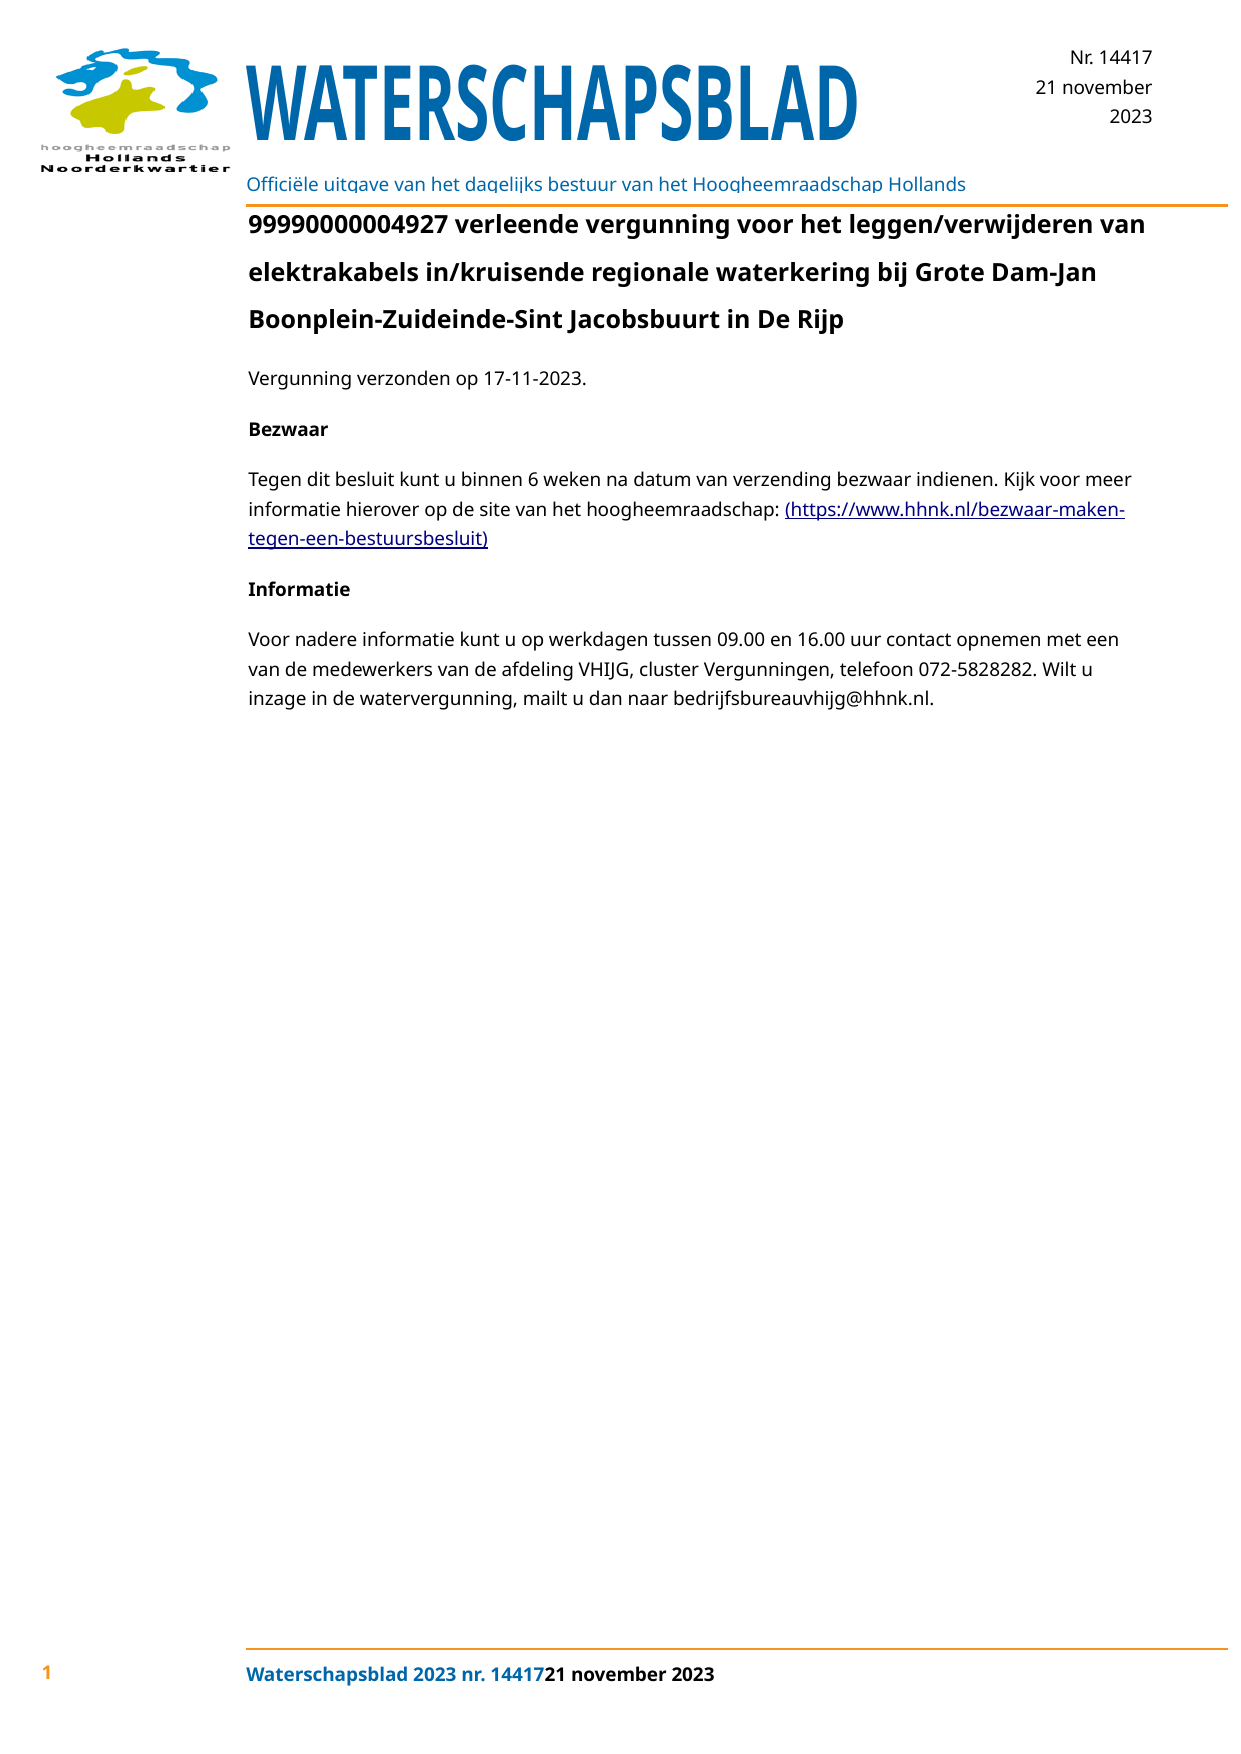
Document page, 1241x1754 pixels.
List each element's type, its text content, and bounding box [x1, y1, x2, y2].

text Bezwaar [248, 416, 1152, 442]
text Tegen dit besluit kunt u binnen 6 weken na datum van verzending bezwaar indienen. Kijk voor meer informatie hierover op de site van het hoogheemraadschap: (https://www.hhnk.nl/bezwaar-maken-tegen-een-bestuursbesluit) [248, 466, 1152, 551]
text Informatie [248, 576, 1152, 602]
picture [41, 47, 231, 172]
text Voor nadere informatie kunt u op werkdagen tussen 09.00 en 16.00 uur contact opnemen met een van de medewerkers van de afdeling VHIJG, cluster Vergunningen, telefoon 072-5828282. Wilt u inzage in de watervergunning, mailt u dan naar bedrijfsbureauvhijg@hhnk.nl. [248, 626, 1152, 711]
text Vergunning verzonden op 17-11-2023. [248, 366, 1152, 391]
text 99990000004927 verleende vergunning voor het leggen/verwijderen van elektrakabels in/kruisende regionale waterkering bij Grote Dam-Jan Boonplein-Zuideinde-Sint Jacobsbuurt in De Rijp [248, 207, 1152, 336]
